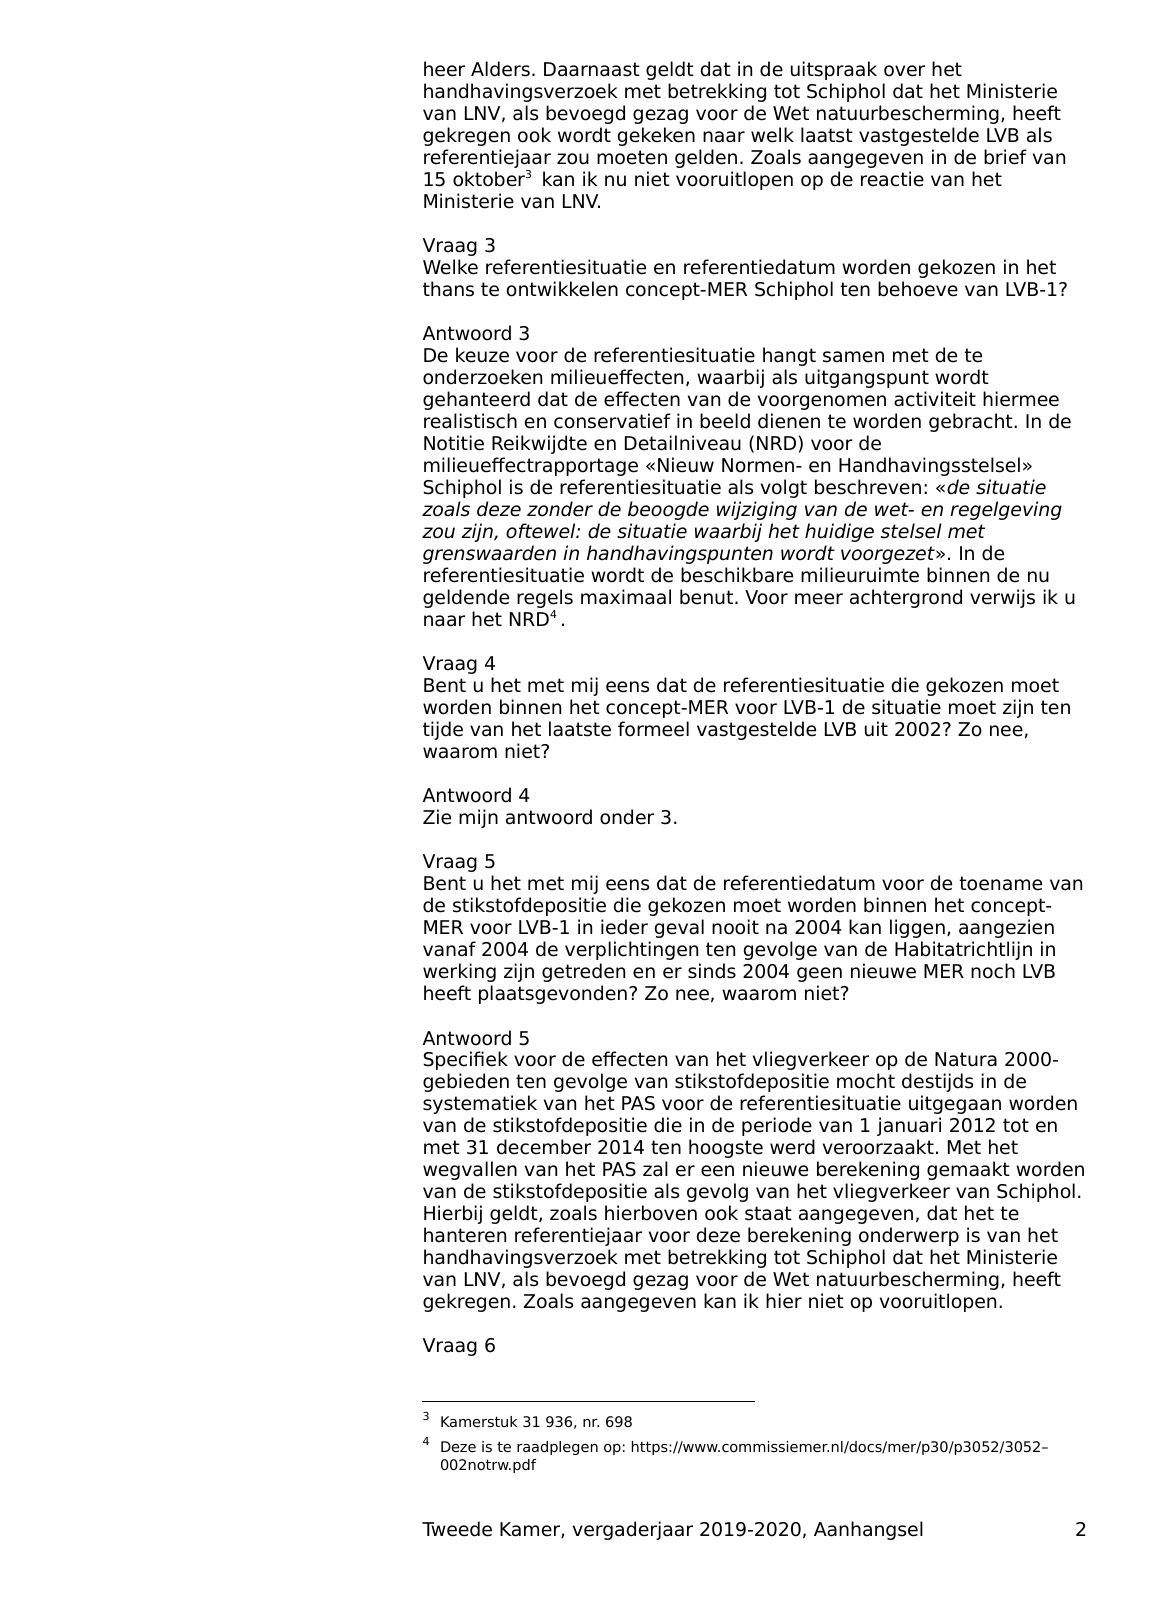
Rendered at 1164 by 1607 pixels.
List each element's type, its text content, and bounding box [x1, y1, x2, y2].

text Vraag 6 [422, 1335, 1087, 1357]
text Vraag 4 [422, 653, 1087, 675]
text Kamerstuk 31 936, nr. 698 [422, 1410, 1087, 1432]
text Zie mijn antwoord onder 3. [422, 807, 1087, 829]
text Specifiek voor de effecten van het vliegverkeer op de Natura 2000-gebieden ten gevolge van stikstofdepositie mocht destijds in de systematiek van het PAS voor de referentiesituatie uitgegaan worden van de stikstofdepositie die in de periode van 1 januari 2012 tot en met 31 december 2014 ten hoogste werd veroorzaakt. Met het wegvallen van het PAS zal er een nieuwe berekening gemaakt worden van de stikstofdepositie als gevolg van het vliegverkeer van Schiphol. Hierbij geldt, zoals hierboven ook staat aangegeven, dat het te hanteren referentiejaar voor deze berekening onderwerp is van het handhavingsverzoek met betrekking tot Schiphol dat het Ministerie van LNV, als bevoegd gezag voor de Wet natuurbescherming, heeft gekregen. Zoals aangegeven kan ik hier niet op vooruitlopen. [422, 1049, 1087, 1313]
text heer Alders. Daarnaast geldt dat in de uitspraak over het handhavingsverzoek met betrekking tot Schiphol dat het Ministerie van LNV, als bevoegd gezag voor de Wet natuurbescherming, heeft gekregen ook wordt gekeken naar welk laatst vastgestelde LVB als referentiejaar zou moeten gelden. Zoals aangegeven in de brief van 15 oktober kan ik nu niet vooruitlopen op de reactie van het Ministerie van LNV. [422, 59, 1087, 213]
text Antwoord 3 [422, 323, 1087, 345]
text Bent u het met mij eens dat de referentiesituatie die gekozen moet worden binnen het concept-MER voor LVB-1 de situatie moet zijn ten tijde van het laatste formeel vastgestelde LVB uit 2002? Zo nee, waarom niet? [422, 675, 1087, 763]
text Antwoord 5 [422, 1027, 1087, 1049]
text Deze is te raadplegen op: https://www.commissiemer.nl/docs/mer/p30/p3052/3052–002notrw.pdf [422, 1435, 1087, 1474]
text Bent u het met mij eens dat de referentiedatum voor de toename van de stikstofdepositie die gekozen moet worden binnen het concept-MER voor LVB-1 in ieder geval nooit na 2004 kan liggen, aangezien vanaf 2004 de verplichtingen ten gevolge van de Habitatrichtlijn in werking zijn getreden en er sinds 2004 geen nieuwe MER noch LVB heeft plaatsgevonden? Zo nee, waarom niet? [422, 873, 1087, 1005]
text De keuze voor de referentiesituatie hangt samen met de te onderzoeken milieueffecten, waarbij als uitgangspunt wordt gehanteerd dat de effecten van de voorgenomen activiteit hiermee realistisch en conservatief in beeld dienen te worden gebracht. In de Notitie Reikwijdte en Detailniveau (NRD) voor de milieueffectrapportage «Nieuw Normen- en Handhavingsstelsel» Schiphol is de referentiesituatie als volgt beschreven: «de situatie zoals deze zonder de beoogde wijziging van de wet- en regelgeving zou zijn, oftewel: de situatie waarbij het huidige stelsel met grenswaarden in handhavingspunten wordt voorgezet». In de referentiesituatie wordt de beschikbare milieuruimte binnen de nu geldende regels maximaal benut. Voor meer achtergrond verwijs ik u naar het NRD. [422, 345, 1087, 631]
text Vraag 5 [422, 851, 1087, 873]
text Vraag 3 [422, 235, 1087, 257]
text Welke referentiesituatie en referentiedatum worden gekozen in het thans te ontwikkelen concept-MER Schiphol ten behoeve van LVB-1? [422, 257, 1087, 301]
text Antwoord 4 [422, 785, 1087, 807]
